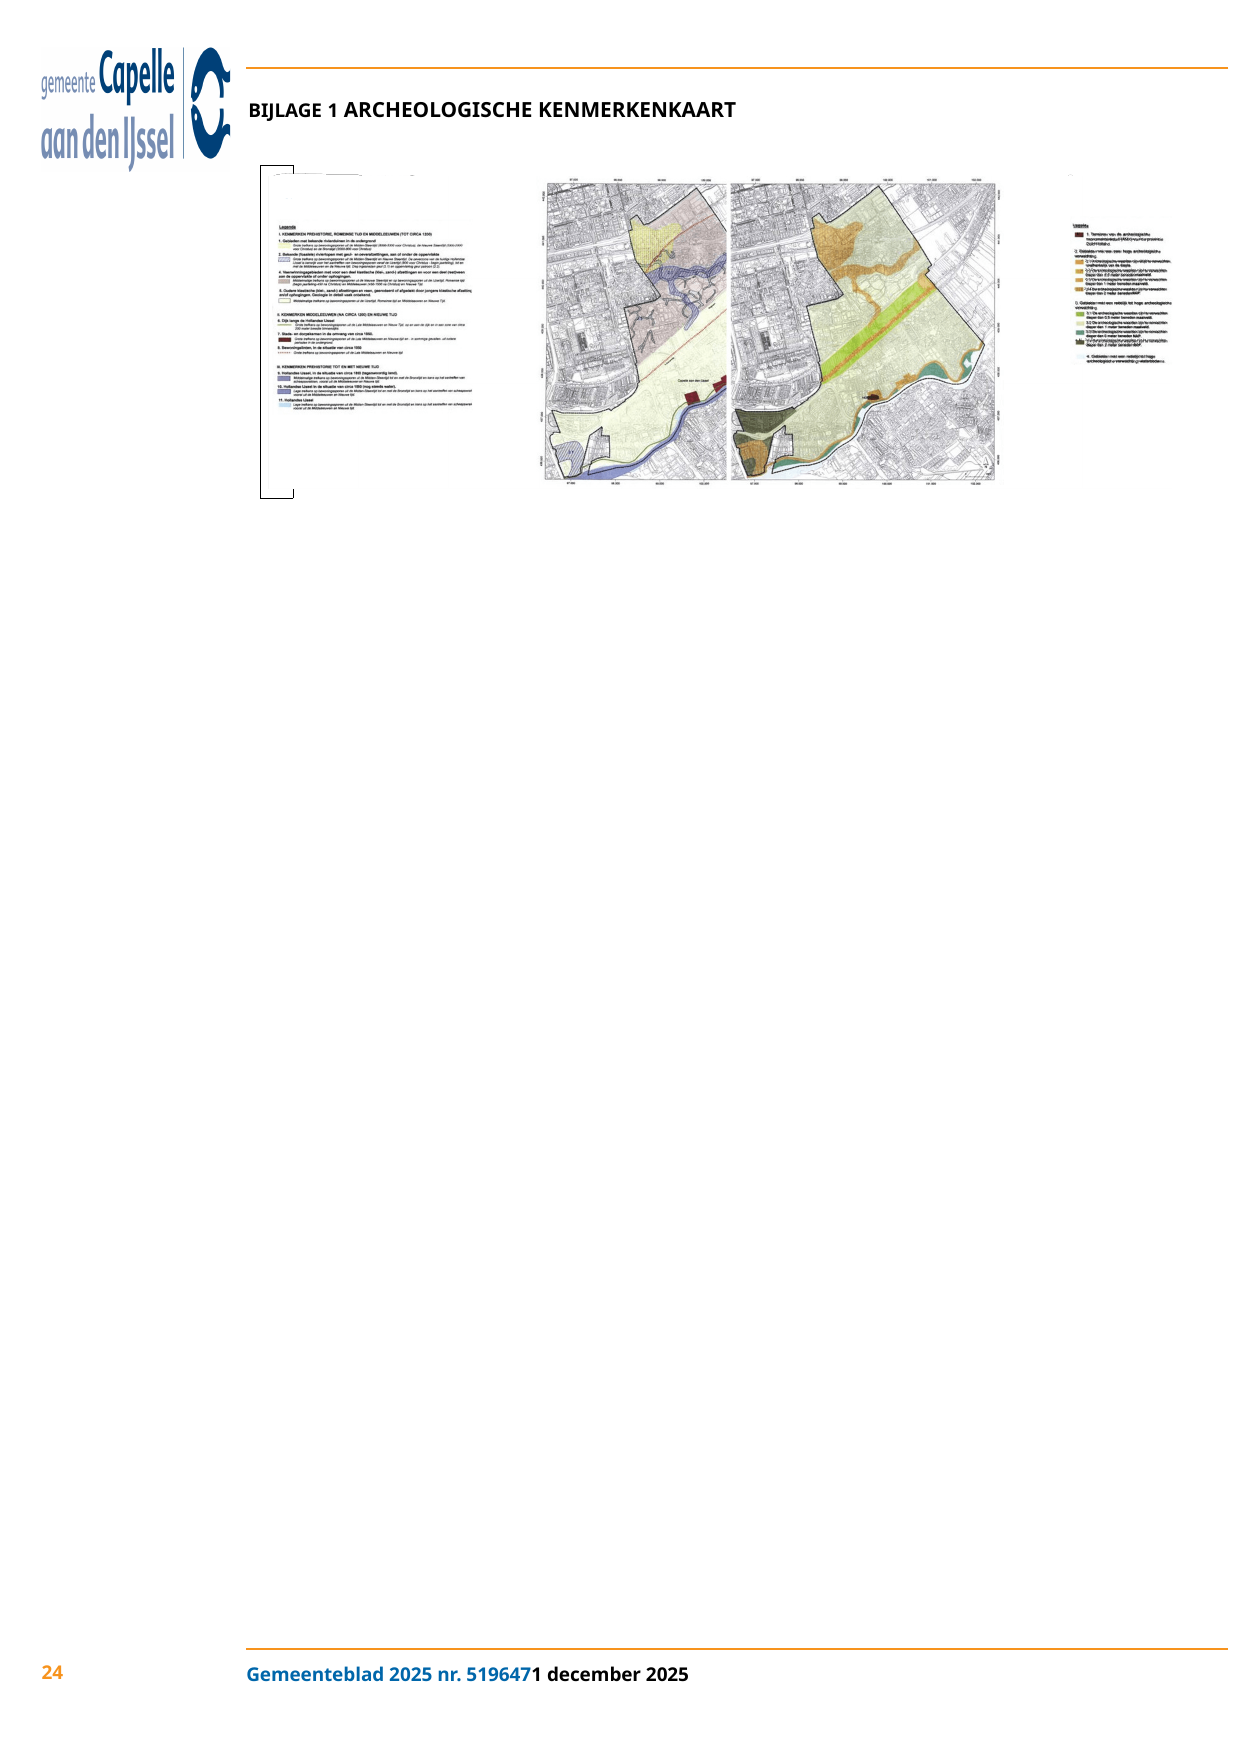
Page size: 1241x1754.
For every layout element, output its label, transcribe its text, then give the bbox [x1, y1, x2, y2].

picture [41, 47, 231, 172]
picture [268, 173, 1173, 489]
text BIJLAGE 1 ARCHEOLOGISCHE KENMERKENKAART [248, 95, 1152, 123]
